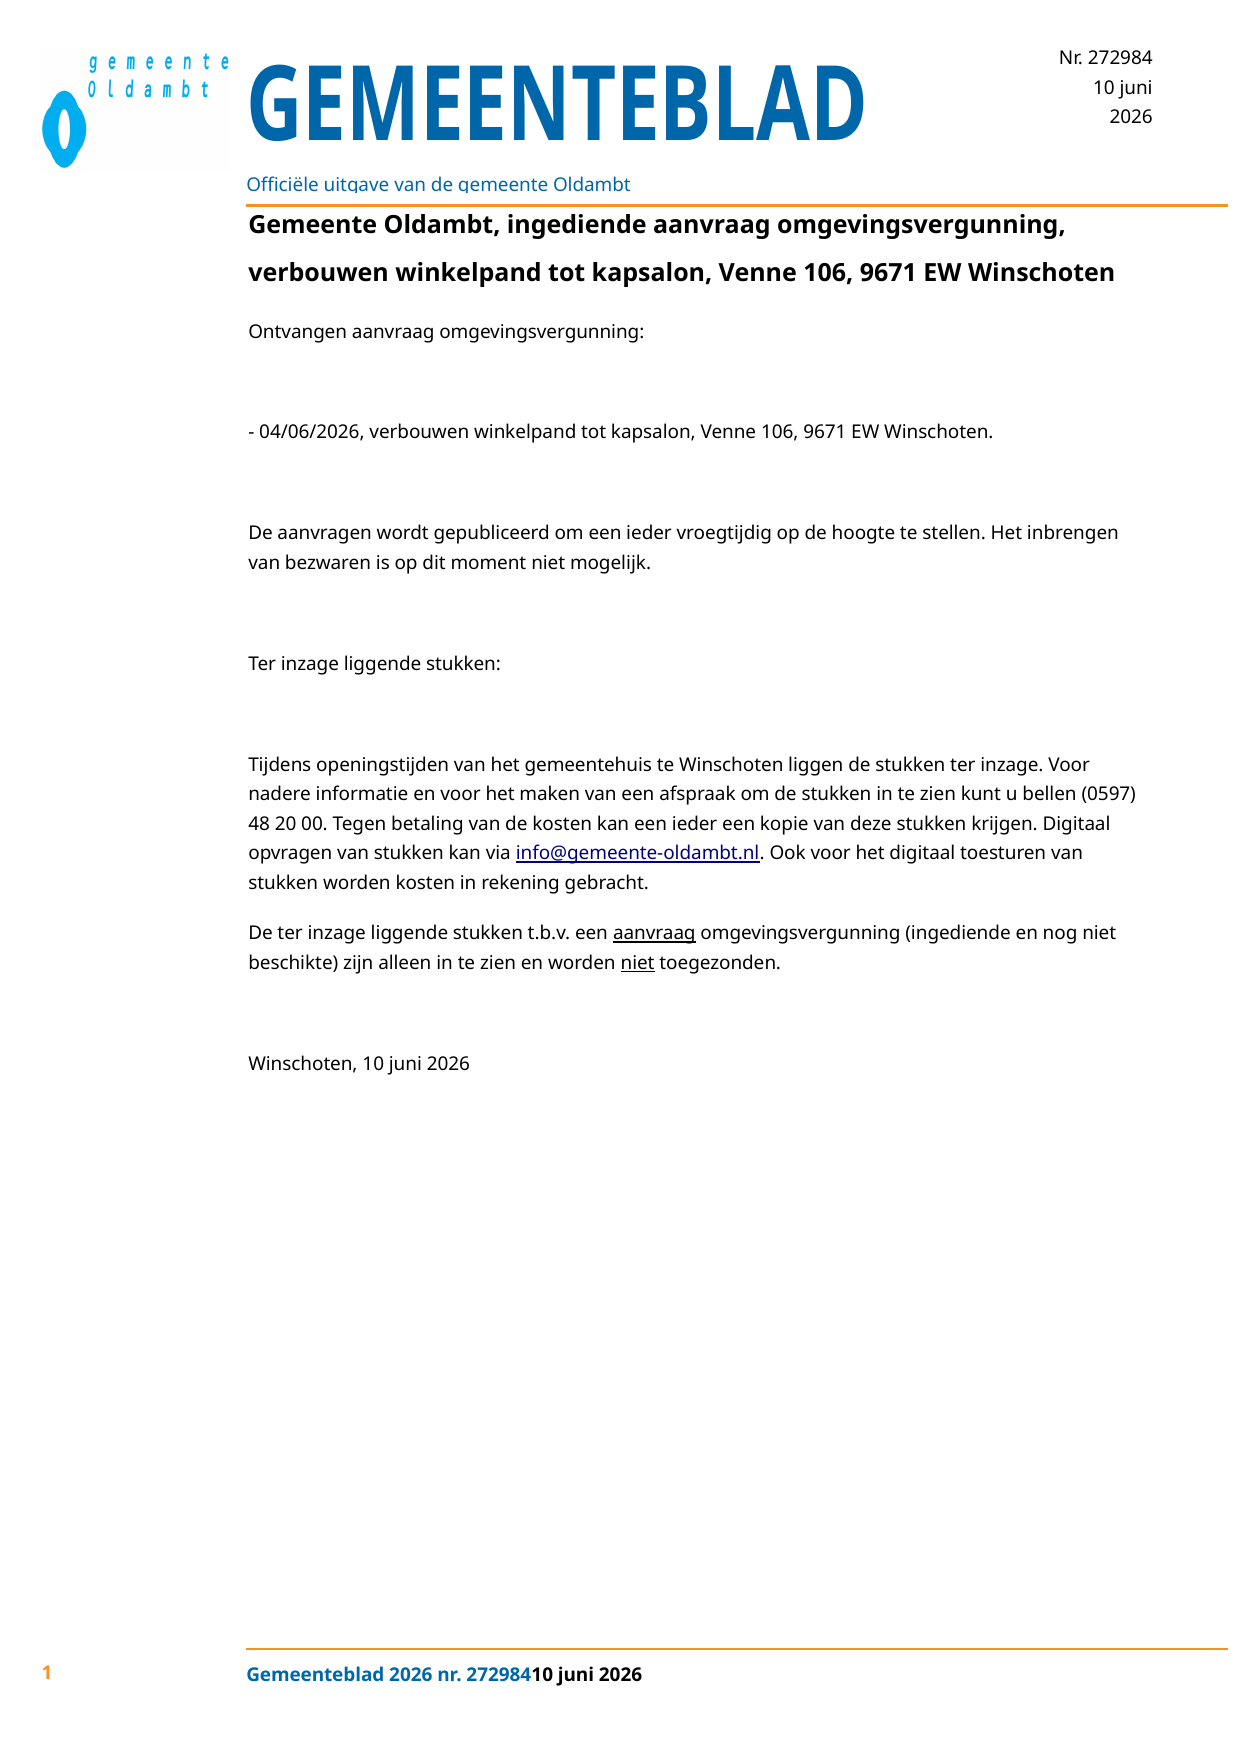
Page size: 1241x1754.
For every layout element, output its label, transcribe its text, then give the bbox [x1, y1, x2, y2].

text De aanvragen wordt gepubliceerd om een ieder vroegtijdig op de hoogte te stellen. Het inbrengen van bezwaren is op dit moment niet mogelijk. [248, 519, 1152, 575]
text De ter inzage liggende stukken t.b.v. een aanvraag omgevingsvergunning (ingediende en nog niet beschikte) zijn alleen in te zien en worden niet toegezonden. [248, 919, 1152, 975]
text Ontvangen aanvraag omgevingsvergunning: [248, 318, 1152, 344]
text Winschoten, 10 juni 2026 [248, 1050, 1152, 1076]
text Tijdens openingstijden van het gemeentehuis te Winschoten liggen de stukken ter inzage. Voor nadere informatie en voor het maken van een afspraak om de stukken in te zien kunt u bellen (0597) 48 20 00. Tegen betaling van de kosten kan een ieder een kopie van deze stukken krijgen. Digitaal opvragen van stukken kan via info@gemeente-oldambt.nl. Ook voor het digitaal toesturen van stukken worden kosten in rekening gebracht. [248, 751, 1152, 895]
text Ter inzage liggende stukken: [248, 650, 1152, 676]
picture [41, 47, 231, 172]
text Gemeente Oldambt, ingediende aanvraag omgevingsvergunning, verbouwen winkelpand tot kapsalon, Venne 106, 9671 EW Winschoten [248, 207, 1152, 288]
text - 04/06/2026, verbouwen winkelpand tot kapsalon, Venne 106, 9671 EW Winschoten. [248, 419, 1152, 444]
